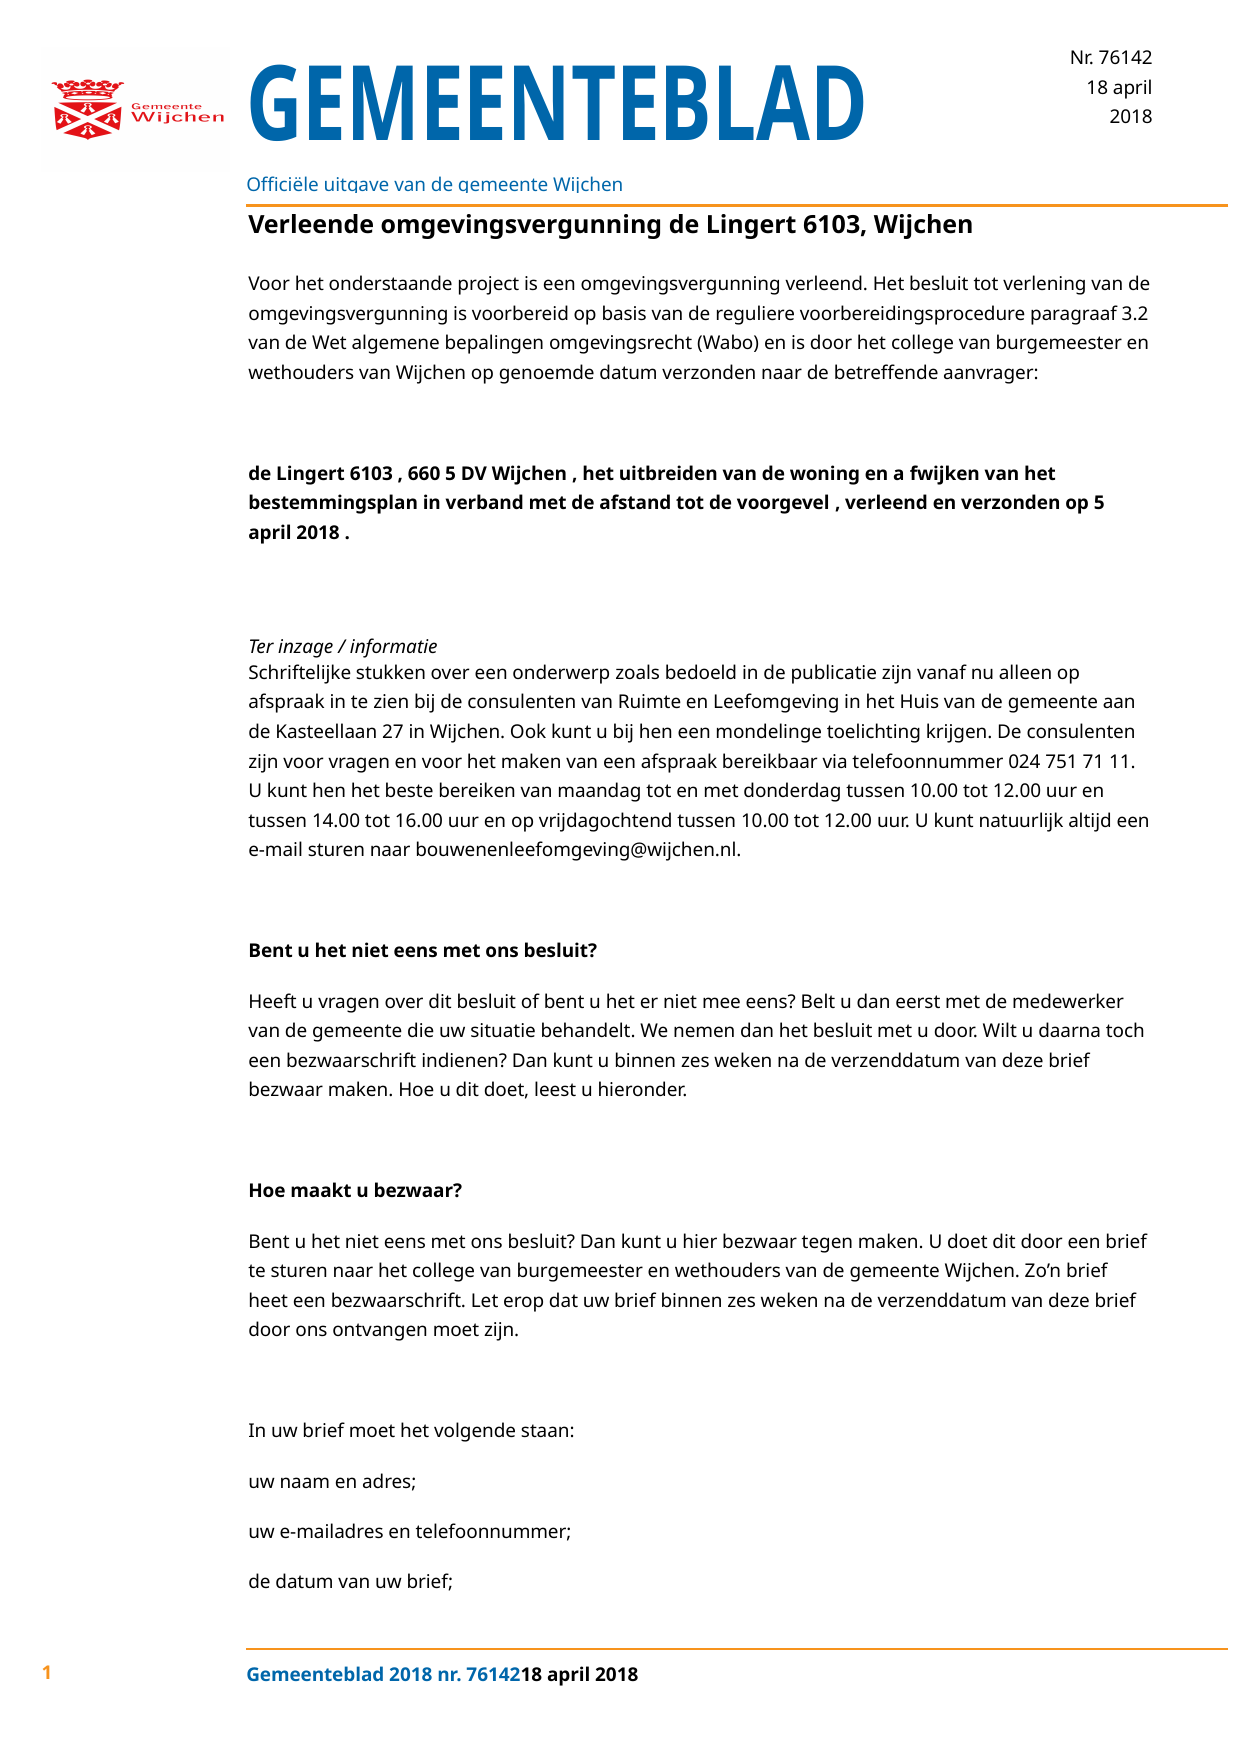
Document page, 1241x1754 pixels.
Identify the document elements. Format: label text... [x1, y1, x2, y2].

text de Lingert 6103 , 660 5 DV Wijchen , het uitbreiden van de woning en a fwijken van het bestemmingsplan in verband met de afstand tot de voorgevel , verleend en verzonden op 5 april 2018 . [248, 460, 1152, 545]
text Hoe maakt u bezwaar? [248, 1177, 1152, 1203]
text Ter inzage / informatie [248, 633, 1152, 659]
text Verleende omgevingsvergunning de Lingert 6103, Wijchen [248, 207, 1152, 241]
text Schriftelijke stukken over een onderwerp zoals bedoeld in de publicatie zijn vanaf nu alleen op afspraak in te zien bij de consulenten van Ruimte en Leefomgeving in het Huis van de gemeente aan de Kasteellaan 27 in Wijchen. Ook kunt u bij hen een mondelinge toelichting krijgen. De consulenten zijn voor vragen en voor het maken van een afspraak bereikbaar via telefoonnummer 024 751 71 11. U kunt hen het beste bereiken van maandag tot en met donderdag tussen 10.00 tot 12.00 uur en tussen 14.00 tot 16.00 uur en op vrijdagochtend tussen 10.00 tot 12.00 uur. U kunt natuurlijk altijd een e-mail sturen naar bouwenenleefomgeving@wijchen.nl. [248, 659, 1152, 862]
text Bent u het niet eens met ons besluit? [248, 937, 1152, 963]
text Voor het onderstaande project is een omgevingsvergunning verleend. Het besluit tot verlening van de omgevingsvergunning is voorbereid op basis van de reguliere voorbereidingsprocedure paragraaf 3.2 van de Wet algemene bepalingen omgevingsrecht (Wabo) en is door het college van burgemeester en wethouders van Wijchen op genoemde datum verzonden naar de betreffende aanvrager: [248, 270, 1152, 385]
text Bent u het niet eens met ons besluit? Dan kunt u hier bezwaar tegen maken. U doet dit door een brief te sturen naar het college van burgemeester en wethouders van de gemeente Wijchen. Zo’n brief heet een bezwaarschrift. Let erop dat uw brief binnen zes weken na de verzenddatum van deze brief door ons ontvangen moet zijn. [248, 1228, 1152, 1342]
text de datum van uw brief; [248, 1569, 1152, 1594]
text uw naam en adres; [248, 1468, 1152, 1494]
text Heeft u vragen over dit besluit of bent u het er niet mee eens? Belt u dan eerst met de medewerker van de gemeente die uw situatie behandelt. We nemen dan het besluit met u door. Wilt u daarna toch een bezwaarschrift indienen? Dan kunt u binnen zes weken na de verzenddatum van deze brief bezwaar maken. Hoe u dit doet, leest u hieronder. [248, 988, 1152, 1102]
text In uw brief moet het volgende staan: [248, 1417, 1152, 1443]
picture [41, 47, 231, 172]
text uw e-mailadres en telefoonnummer; [248, 1518, 1152, 1544]
